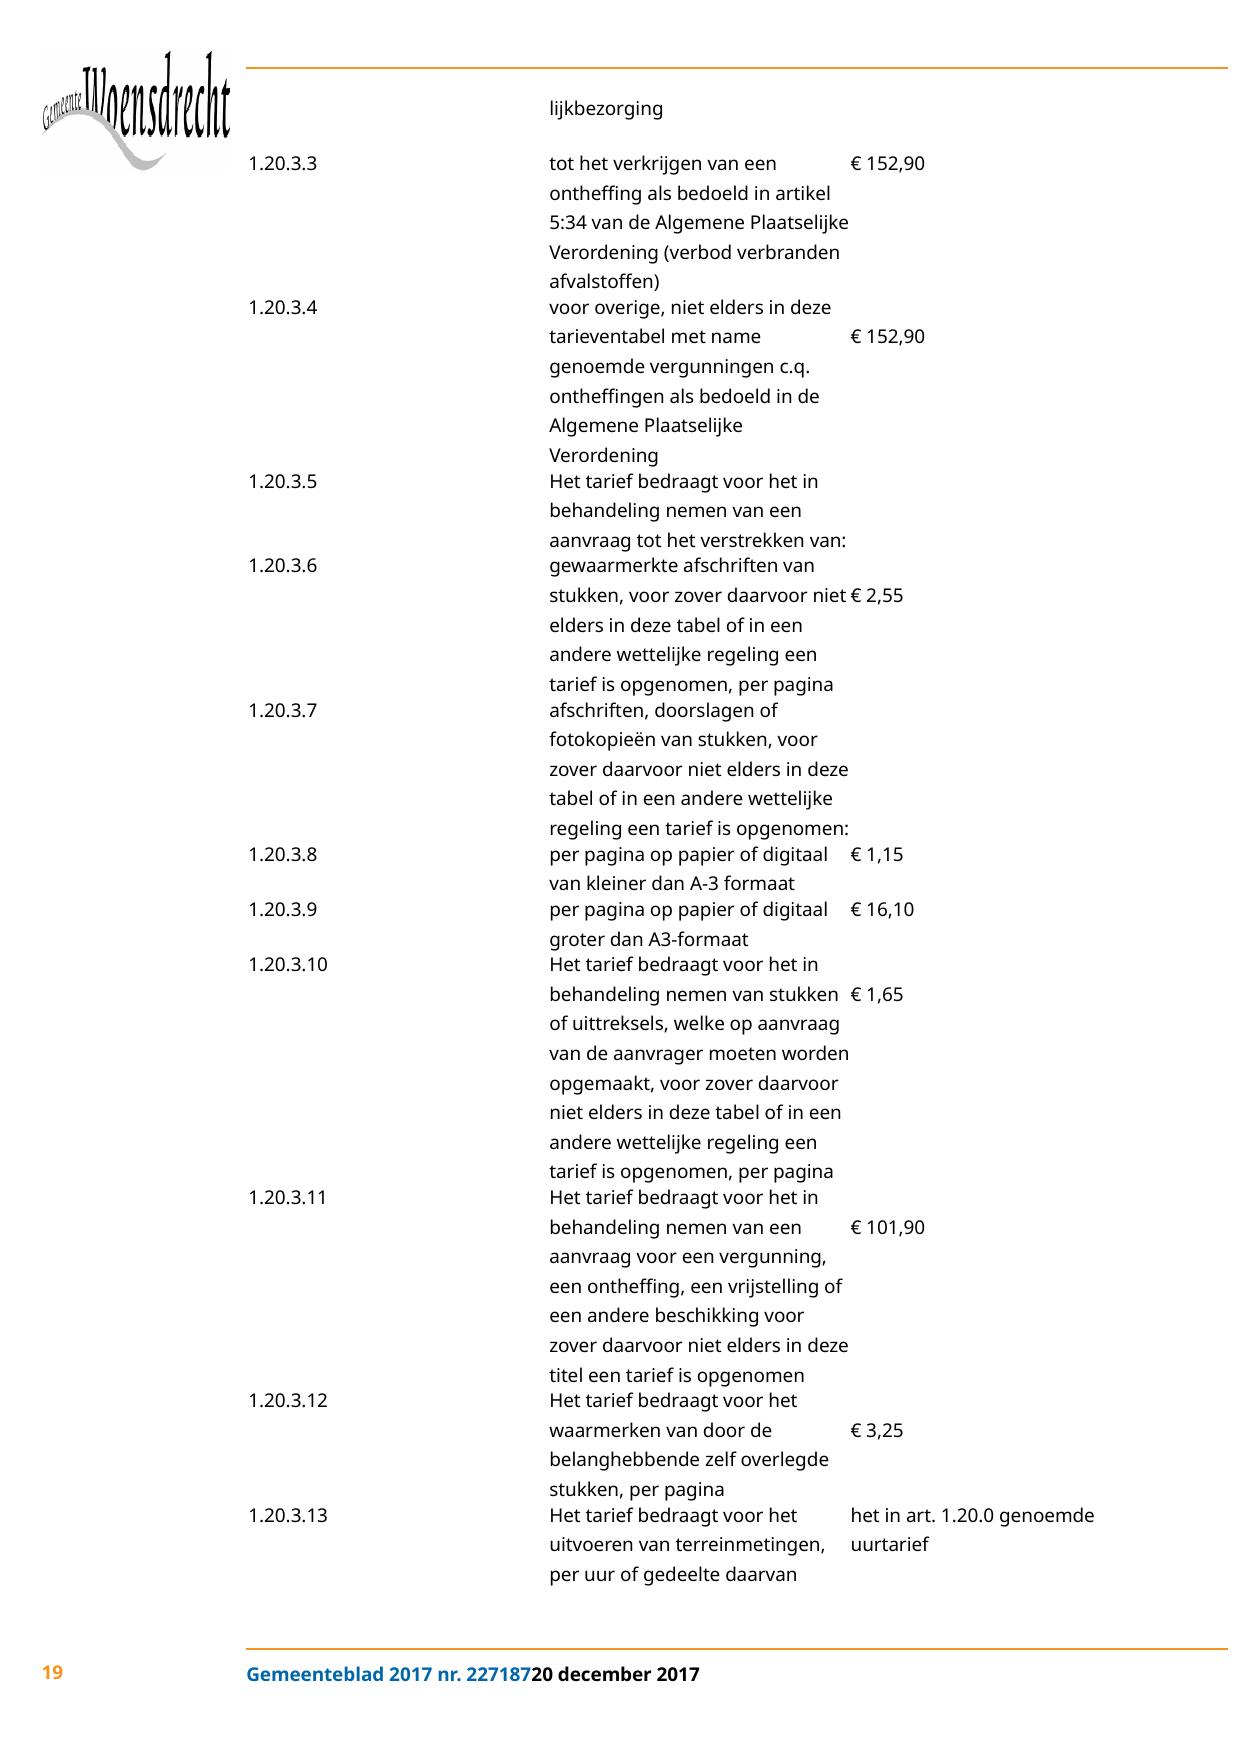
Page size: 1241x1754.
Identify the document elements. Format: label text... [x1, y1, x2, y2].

table_cell 1.20.3.9 [248, 896, 549, 951]
table_cell [850, 95, 1152, 121]
table_cell 1.20.3.7 [248, 697, 549, 841]
table_cell 1.20.3.10 [248, 951, 549, 1184]
table_cell Het tarief bedraagt voor het waarmerken van door de belanghebbende zelf overlegde stukken, per pagina [549, 1388, 850, 1502]
table_cell gewaarmerkte afschriften van stukken, voor zover daarvoor niet elders in deze tabel of in een andere wettelijke regeling een tarief is opgenomen, per pagina [549, 553, 850, 697]
table_cell Het tarief bedraagt voor het uitvoeren van terreinmetingen, per uur of gedeelte daarvan [549, 1502, 850, 1587]
table_cell € 101,90 [850, 1184, 1152, 1387]
table_cell € 3,25 [850, 1388, 1152, 1502]
table_cell € 152,90 [850, 121, 1152, 294]
table_cell € 2,55 [850, 553, 1152, 697]
table_cell het in art. 1.20.0 genoemde uurtarief [850, 1502, 1152, 1587]
table_cell tot het verkrijgen van een ontheffing als bedoeld in artikel 5:34 van de Algemene Plaatselijke Verordening (verbod verbranden afvalstoffen) [549, 121, 850, 294]
table_cell per pagina op papier of digitaal van kleiner dan A-3 formaat [549, 841, 850, 896]
table_cell € 1,65 [850, 951, 1152, 1184]
table_cell afschriften, doorslagen of fotokopieën van stukken, voor zover daarvoor niet elders in deze tabel of in een andere wettelijke regeling een tarief is opgenomen: [549, 697, 850, 841]
table_cell 1.20.3.8 [248, 841, 549, 896]
table_cell voor overige, niet elders in deze tarieventabel met name genoemde vergunningen c.q. ontheffingen als bedoeld in de Algemene Plaatselijke Verordening [549, 294, 850, 468]
table_cell lijkbezorging [549, 95, 850, 121]
table_cell 1.20.3.6 [248, 553, 549, 697]
table_cell 1.20.3.3 [248, 121, 549, 294]
table_cell 1.20.3.5 [248, 468, 549, 553]
table_cell 1.20.3.12 [248, 1388, 549, 1502]
table_cell 1.20.3.13 [248, 1502, 549, 1587]
table_cell € 152,90 [850, 294, 1152, 468]
picture [41, 47, 231, 172]
table_cell 1.20.3.11 [248, 1184, 549, 1387]
table_cell € 16,10 [850, 896, 1152, 951]
table_cell per pagina op papier of digitaal groter dan A3-formaat [549, 896, 850, 951]
table_cell [850, 697, 1152, 841]
table_cell € 1,15 [850, 841, 1152, 896]
table_cell Het tarief bedraagt voor het in behandeling nemen van een aanvraag tot het verstrekken van: [549, 468, 850, 553]
table_cell 1.20.3.4 [248, 294, 549, 468]
table_cell [850, 468, 1152, 553]
table_cell [248, 95, 549, 121]
table_cell Het tarief bedraagt voor het in behandeling nemen van stukken of uittreksels, welke op aanvraag van de aanvrager moeten worden opgemaakt, voor zover daarvoor niet elders in deze tabel of in een andere wettelijke regeling een tarief is opgenomen, per pagina [549, 951, 850, 1184]
table_cell Het tarief bedraagt voor het in behandeling nemen van een aanvraag voor een vergunning, een ontheffing, een vrijstelling of een andere beschikking voor zover daarvoor niet elders in deze titel een tarief is opgenomen [549, 1184, 850, 1387]
